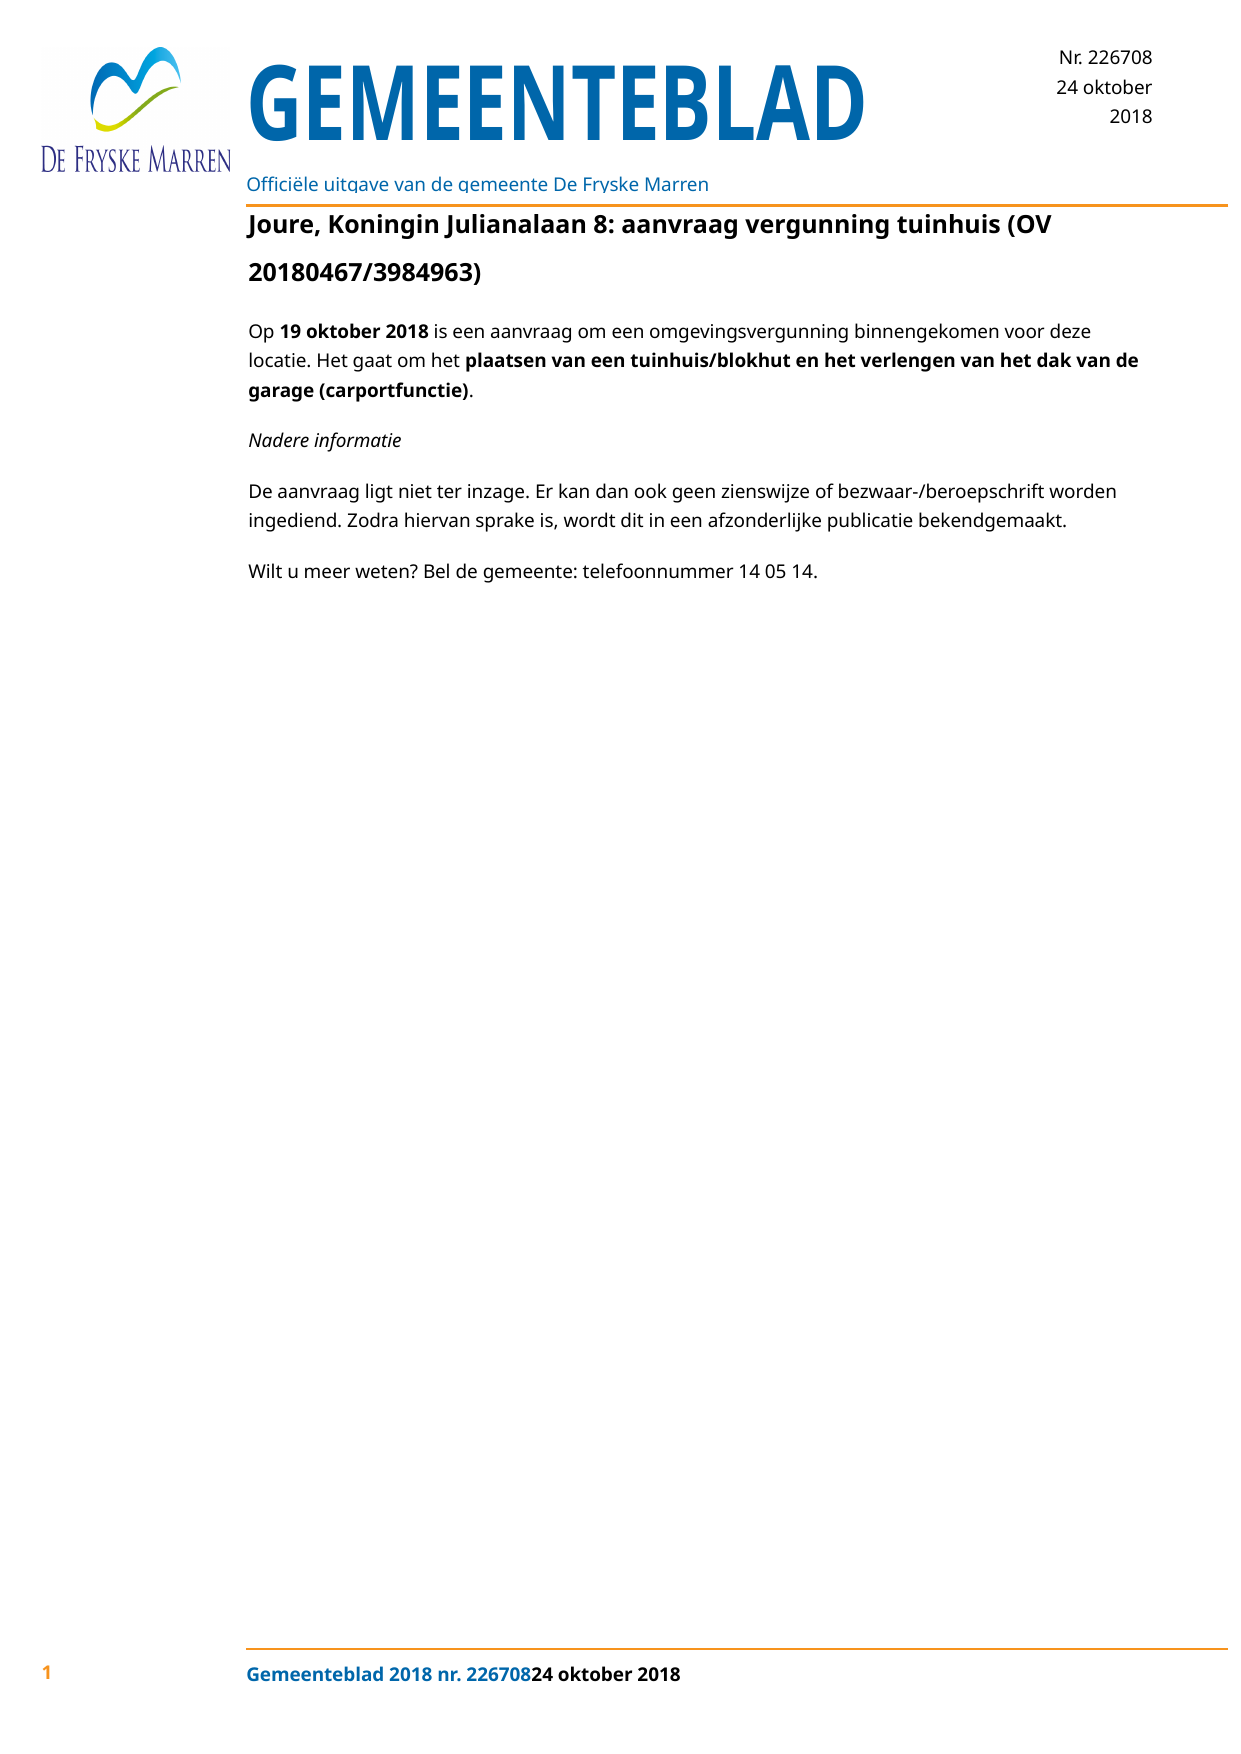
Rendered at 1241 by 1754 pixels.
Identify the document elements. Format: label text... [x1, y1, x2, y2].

text Joure, Koningin Julianalaan 8: aanvraag vergunning tuinhuis (OV 20180467/3984963) [248, 207, 1152, 288]
text Wilt u meer weten? Bel de gemeente: telefoonnummer 14 05 14. [248, 558, 1152, 584]
text De aanvraag ligt niet ter inzage. Er kan dan ook geen zienswijze of bezwaar-/beroepschrift worden ingediend. Zodra hiervan sprake is, wordt dit in een afzonderlijke publicatie bekendgemaakt. [248, 478, 1152, 533]
picture [41, 47, 231, 172]
text Op 19 oktober 2018 is een aanvraag om een omgevingsvergunning binnengekomen voor deze locatie. Het gaat om het plaatsen van een tuinhuis/blokhut en het verlengen van het dak van de garage (carportfunctie). [248, 318, 1152, 403]
text Nadere informatie [248, 427, 1152, 453]
